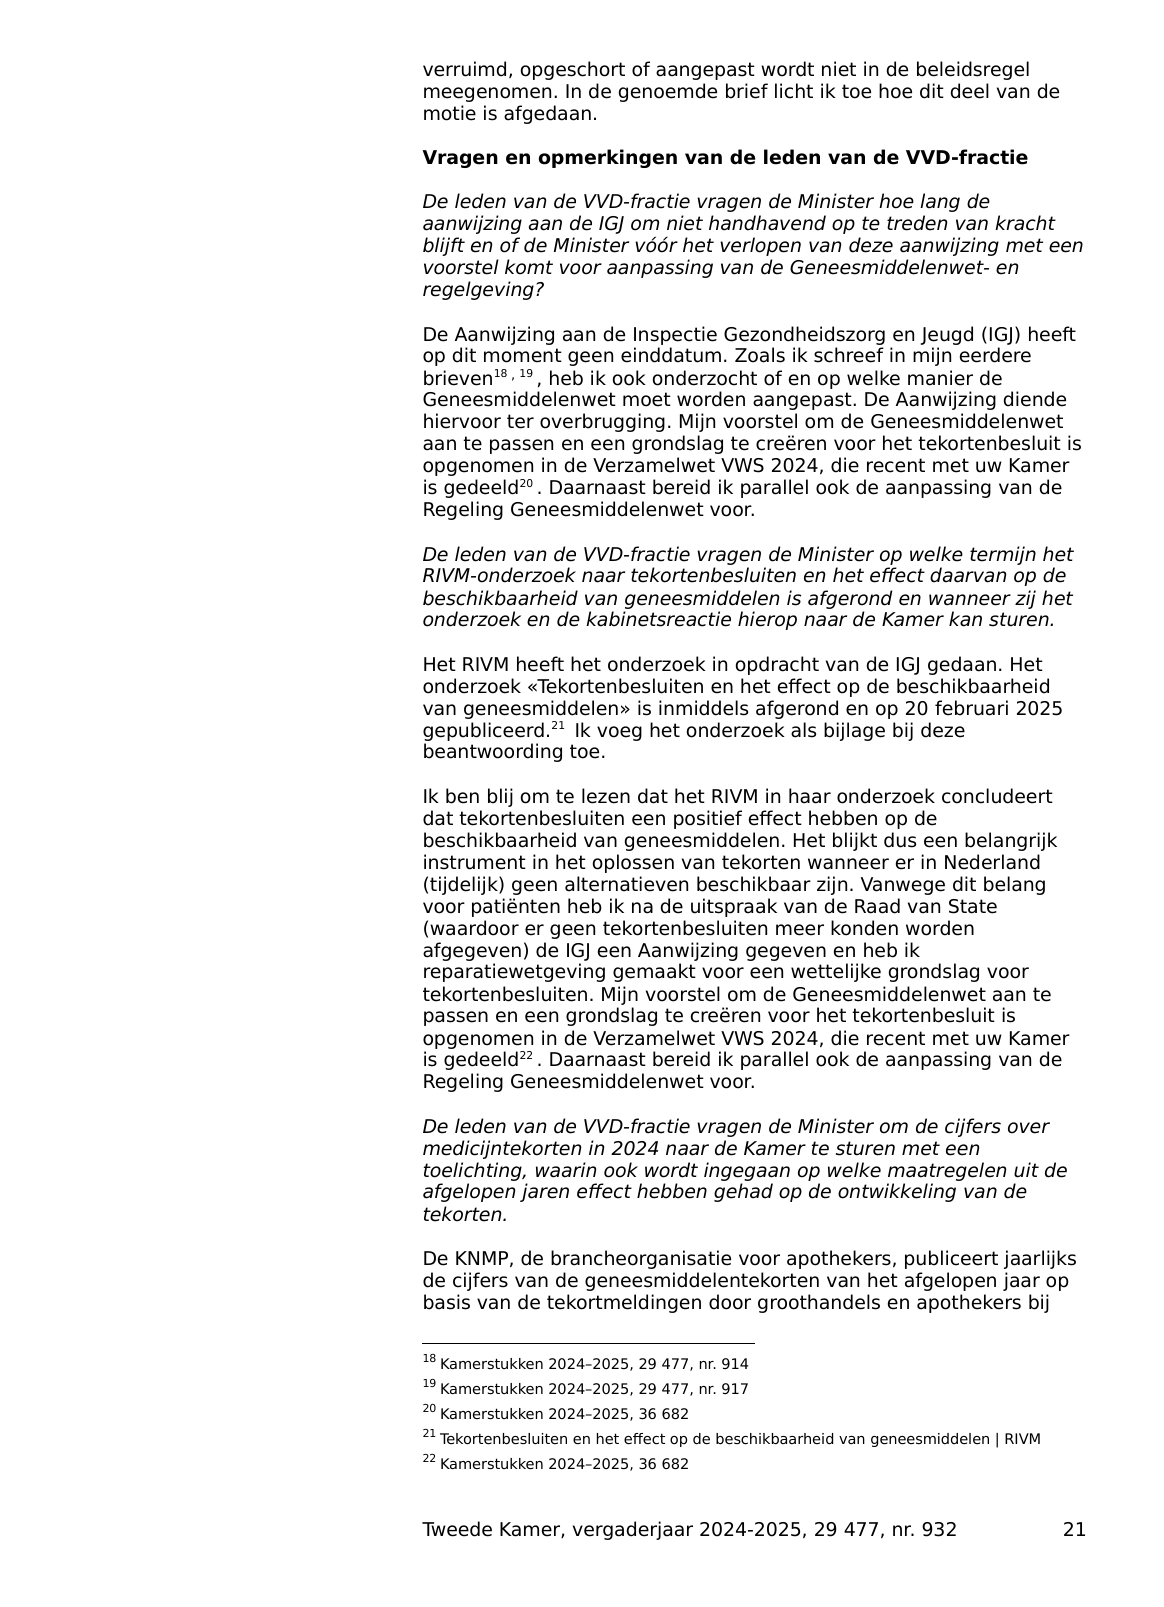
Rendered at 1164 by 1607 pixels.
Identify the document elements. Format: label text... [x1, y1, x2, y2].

text Kamerstukken 2024–2025, 29 477, nr. 914 [422, 1352, 1087, 1374]
text De leden van de VVD-fractie vragen de Minister om de cijfers over medicijntekorten in 2024 naar de Kamer te sturen met een toelichting, waarin ook wordt ingegaan op welke maatregelen uit de afgelopen jaren effect hebben gehad op de ontwikkeling van de tekorten. [422, 1116, 1087, 1225]
text Kamerstukken 2024–2025, 36 682 [422, 1452, 1087, 1474]
text Tekortenbesluiten en het effect op de beschikbaarheid van geneesmiddelen | RIVM [422, 1427, 1087, 1449]
text De Aanwijzing aan de Inspectie Gezondheidszorg en Jeugd (IGJ) heeft op dit moment geen einddatum. Zoals ik schreef in mijn eerdere brieven, , heb ik ook onderzocht of en op welke manier de Geneesmiddelenwet moet worden aangepast. De Aanwijzing diende hiervoor ter overbrugging. Mijn voorstel om de Geneesmiddelenwet aan te passen en een grondslag te creëren voor het tekortenbesluit is opgenomen in de Verzamelwet VWS 2024, die recent met uw Kamer is gedeeld. Daarnaast bereid ik parallel ook de aanpassing van de Regeling Geneesmiddelenwet voor. [422, 323, 1087, 521]
text De leden van de VVD-fractie vragen de Minister hoe lang de aanwijzing aan de IGJ om niet handhavend op te treden van kracht blijft en of de Minister vóór het verlopen van deze aanwijzing met een voorstel komt voor aanpassing van de Geneesmiddelenwet- en regelgeving? [422, 191, 1087, 301]
text De leden van de VVD-fractie vragen de Minister op welke termijn het RIVM-onderzoek naar tekortenbesluiten en het effect daarvan op de beschikbaarheid van geneesmiddelen is afgerond en wanneer zij het onderzoek en de kabinetsreactie hierop naar de Kamer kan sturen. [422, 543, 1087, 631]
text Kamerstukken 2024–2025, 29 477, nr. 917 [422, 1377, 1087, 1399]
subtitle Vragen en opmerkingen van de leden van de VVD-fractie [422, 147, 1087, 169]
text Het RIVM heeft het onderzoek in opdracht van de IGJ gedaan. Het onderzoek «Tekortenbesluiten en het effect op de beschikbaarheid van geneesmiddelen» is inmiddels afgerond en op 20 februari 2025 gepubliceerd. Ik voeg het onderzoek als bijlage bij deze beantwoording toe. [422, 653, 1087, 763]
text Ik ben blij om te lezen dat het RIVM in haar onderzoek concludeert dat tekortenbesluiten een positief effect hebben op de beschikbaarheid van geneesmiddelen. Het blijkt dus een belangrijk instrument in het oplossen van tekorten wanneer er in Nederland (tijdelijk) geen alternatieven beschikbaar zijn. Vanwege dit belang voor patiënten heb ik na de uitspraak van de Raad van State (waardoor er geen tekortenbesluiten meer konden worden afgegeven) de IGJ een Aanwijzing gegeven en heb ik reparatiewetgeving gemaakt voor een wettelijke grondslag voor tekortenbesluiten. Mijn voorstel om de Geneesmiddelenwet aan te passen en een grondslag te creëren voor het tekortenbesluit is opgenomen in de Verzamelwet VWS 2024, die recent met uw Kamer is gedeeld. Daarnaast bereid ik parallel ook de aanpassing van de Regeling Geneesmiddelenwet voor. [422, 786, 1087, 1093]
text Kamerstukken 2024–2025, 36 682 [422, 1402, 1087, 1424]
text De KNMP, de brancheorganisatie voor apothekers, publiceert jaarlijks de cijfers van de geneesmiddelentekorten van het afgelopen jaar op basis van de tekortmeldingen door groothandels en apothekers bij [422, 1248, 1087, 1313]
text verruimd, opgeschort of aangepast wordt niet in de beleidsregel meegenomen. In de genoemde brief licht ik toe hoe dit deel van de motie is afgedaan. [422, 59, 1087, 125]
